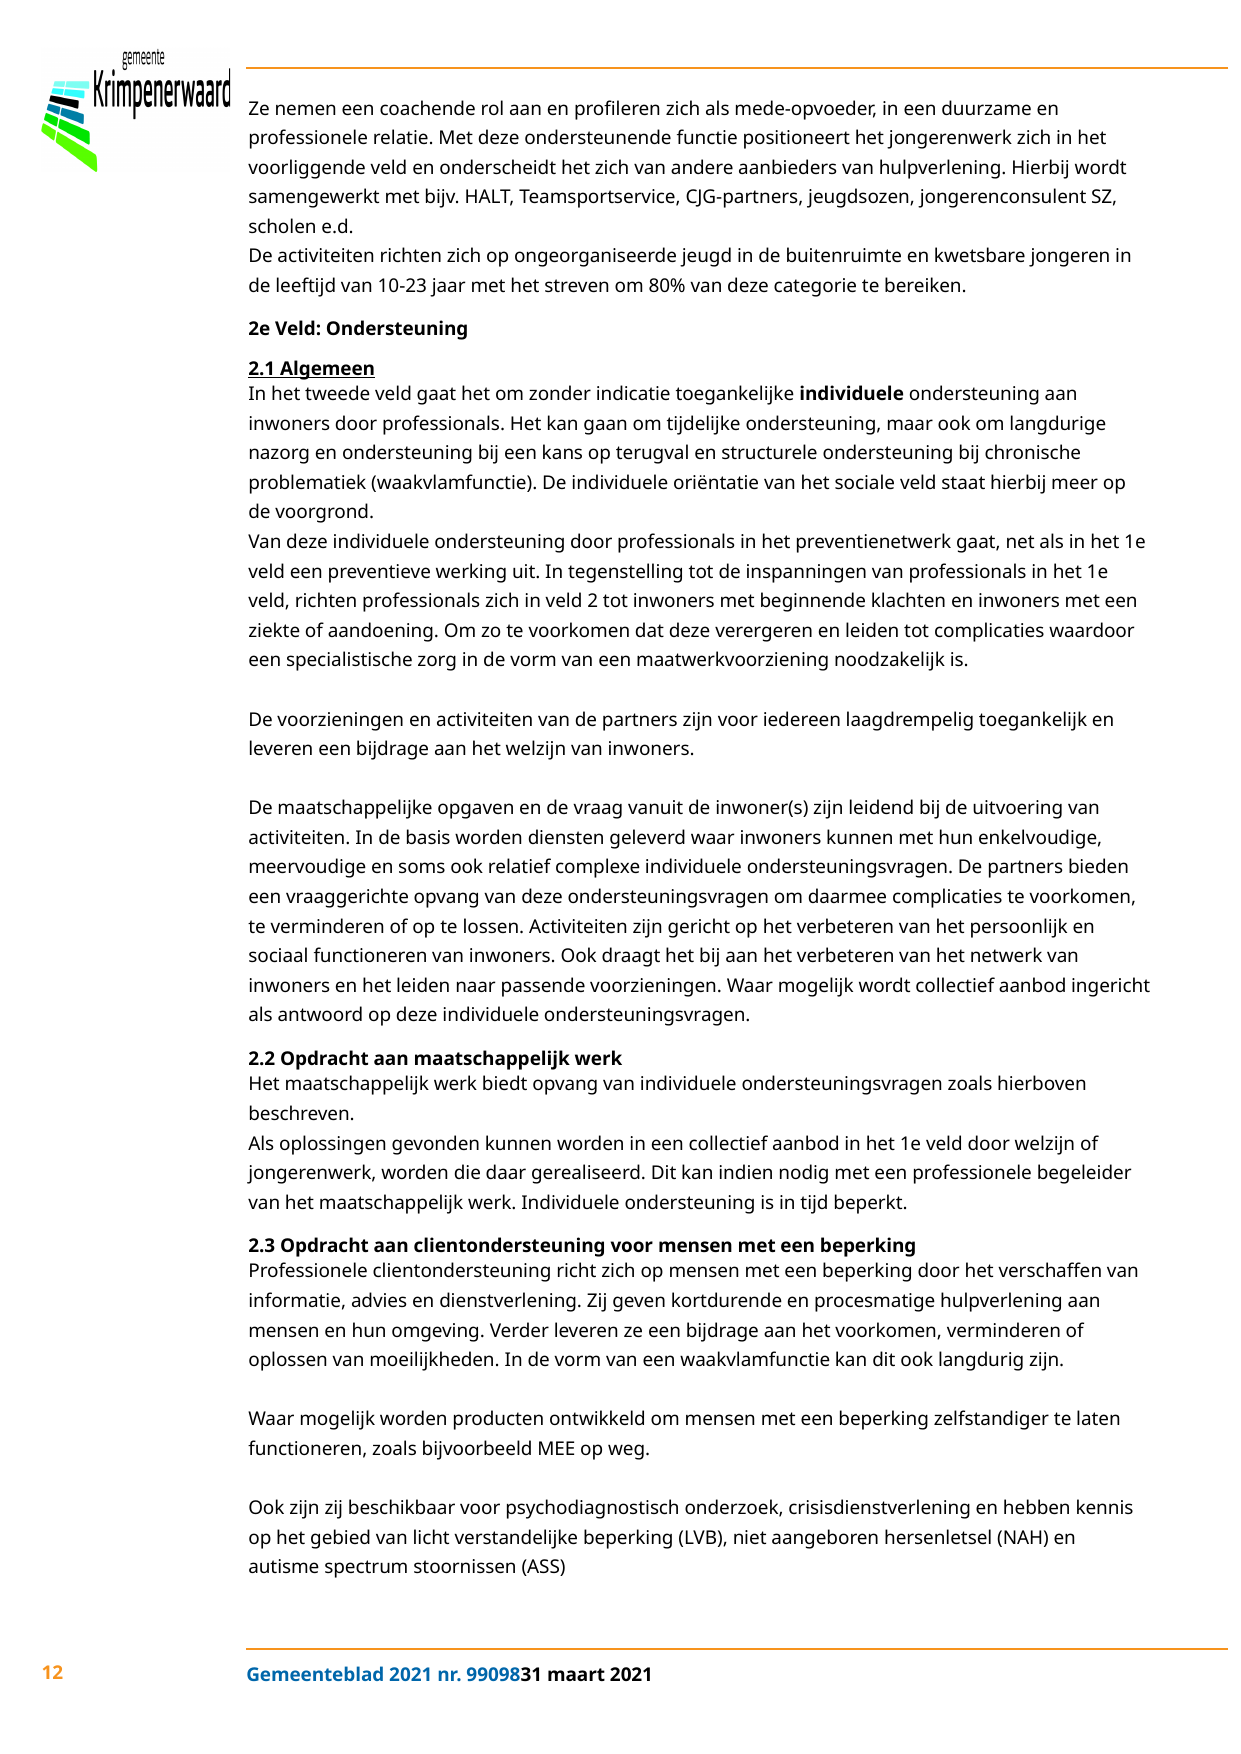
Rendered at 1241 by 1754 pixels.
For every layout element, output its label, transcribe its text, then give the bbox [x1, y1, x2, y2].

text 2.2 Opdracht aan maatschappelijk werk [248, 1045, 1152, 1071]
text Als oplossingen gevonden kunnen worden in een collectief aanbod in het 1e veld door welzijn of jongerenwerk, worden die daar gerealiseerd. Dit kan indien nodig met een professionele begeleider van het maatschappelijk werk. Individuele ondersteuning is in tijd beperkt. [248, 1130, 1152, 1214]
text De maatschappelijke opgaven en de vraag vanuit de inwoner(s) zijn leidend bij de uitvoering van activiteiten. In de basis worden diensten geleverd waar inwoners kunnen met hun enkelvoudige, meervoudige en soms ook relatief complexe individuele ondersteuningsvragen. De partners bieden een vraaggerichte opvang van deze ondersteuningsvragen om daarmee complicaties te voorkomen, te verminderen of op te lossen. Activiteiten zijn gericht op het verbeteren van het persoonlijk en sociaal functioneren van inwoners. Ook draagt het bij aan het verbeteren van het netwerk van inwoners en het leiden naar passende voorzieningen. Waar mogelijk wordt collectief aanbod ingericht als antwoord op deze individuele ondersteuningsvragen. [248, 794, 1152, 1027]
picture [41, 47, 231, 172]
text Waar mogelijk worden producten ontwikkeld om mensen met een beperking zelfstandiger te laten functioneren, zoals bijvoorbeeld MEE op weg. [248, 1406, 1152, 1461]
text Het maatschappelijk werk biedt opvang van individuele ondersteuningsvragen zoals hierboven beschreven. [248, 1071, 1152, 1126]
text 2.3 Opdracht aan clientondersteuning voor mensen met een beperking [248, 1232, 1152, 1258]
text Ook zijn zij beschikbaar voor psychodiagnostisch onderzoek, crisisdienstverlening en hebben kennis op het gebied van licht verstandelijke beperking (LVB), niet aangeboren hersenletsel (NAH) en autisme spectrum stoornissen (ASS) [248, 1494, 1152, 1579]
text 2.1 Algemeen [248, 355, 1152, 380]
text Van deze individuele ondersteuning door professionals in het preventienetwerk gaat, net als in het 1e veld een preventieve werking uit. In tegenstelling tot de inspanningen van professionals in het 1e veld, richten professionals zich in veld 2 tot inwoners met beginnende klachten en inwoners met een ziekte of aandoening. Om zo te voorkomen dat deze verergeren en leiden tot complicaties waardoor een specialistische zorg in de vorm van een maatwerkvoorziening noodzakelijk is. [248, 528, 1152, 672]
text 2e Veld: Ondersteuning [248, 315, 1152, 341]
text Professionele clientondersteuning richt zich op mensen met een beperking door het verschaffen van informatie, advies en dienstverlening. Zij geven kortdurende en procesmatige hulpverlening aan mensen en hun omgeving. Verder leveren ze een bijdrage aan het voorkomen, verminderen of oplossen van moeilijkheden. In de vorm van een waakvlamfunctie kan dit ook langdurig zijn. [248, 1258, 1152, 1372]
text De activiteiten richten zich op ongeorganiseerde jeugd in de buitenruimte en kwetsbare jongeren in de leeftijd van 10-23 jaar met het streven om 80% van deze categorie te bereiken. [248, 243, 1152, 298]
text De voorzieningen en activiteiten van de partners zijn voor iedereen laagdrempelig toegankelijk en leveren een bijdrage aan het welzijn van inwoners. [248, 706, 1152, 761]
text Ze nemen een coachende rol aan en profileren zich als mede-opvoeder, in een duurzame en professionele relatie. Met deze ondersteunende functie positioneert het jongerenwerk zich in het voorliggende veld en onderscheidt het zich van andere aanbieders van hulpverlening. Hierbij wordt samengewerkt met bijv. HALT, Teamsportservice, CJG-partners, jeugdsozen, jongerenconsulent SZ, scholen e.d. [248, 95, 1152, 239]
text In het tweede veld gaat het om zonder indicatie toegankelijke individuele ondersteuning aan inwoners door professionals. Het kan gaan om tijdelijke ondersteuning, maar ook om langdurige nazorg en ondersteuning bij een kans op terugval en structurele ondersteuning bij chronische problematiek (waakvlamfunctie). De individuele oriëntatie van het sociale veld staat hierbij meer op de voorgrond. [248, 380, 1152, 524]
